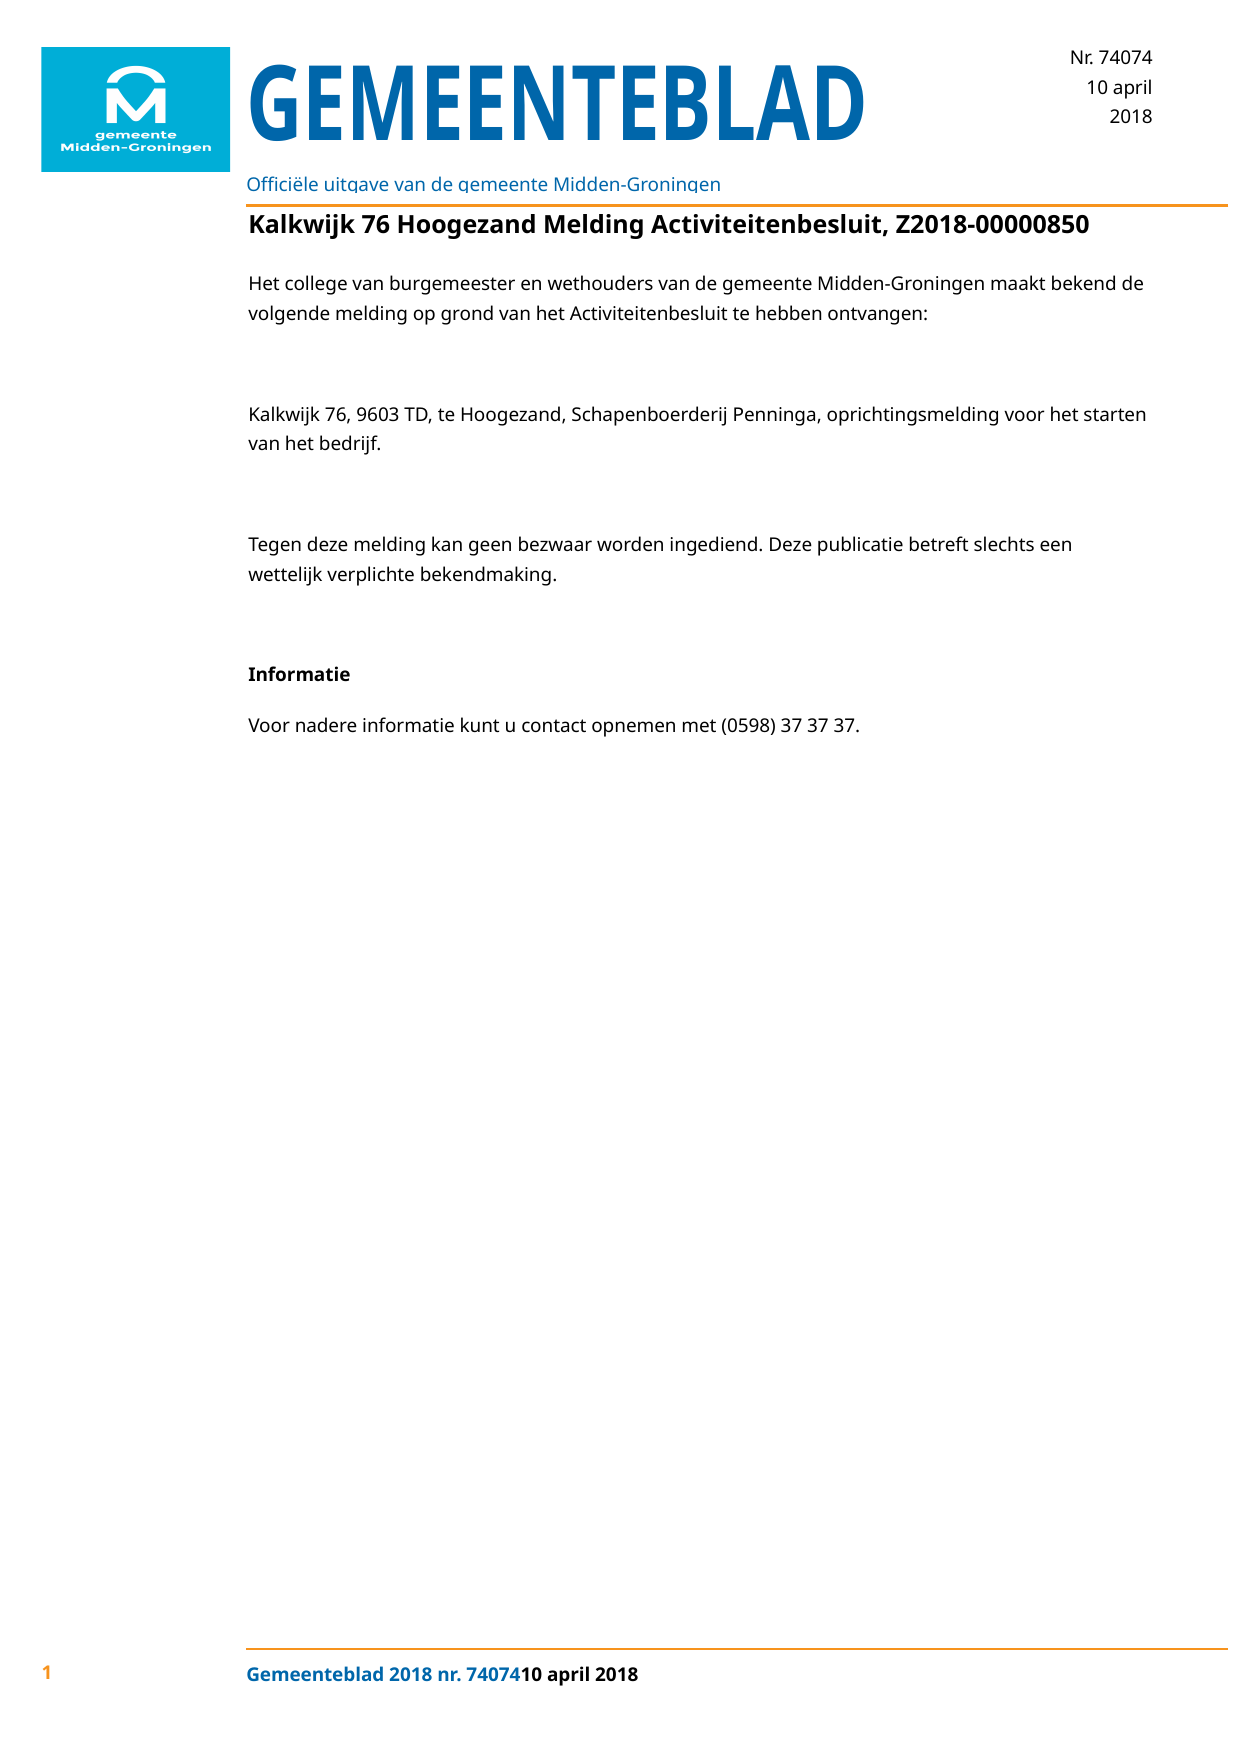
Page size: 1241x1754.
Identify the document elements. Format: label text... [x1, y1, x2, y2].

text Kalkwijk 76 Hoogezand Melding Activiteitenbesluit, Z2018-00000850 [248, 207, 1152, 241]
picture [108, 66, 164, 82]
picture [107, 89, 165, 122]
text Kalkwijk 76, 9603 TD, te Hoogezand, Schapenboerderij Penninga, oprichtingsmelding voor het starten van het bedrijf. [248, 401, 1152, 456]
text Voor nadere informatie kunt u contact opnemen met (0598) 37 37 37. [248, 712, 1152, 738]
text Het college van burgemeester en wethouders van de gemeente Midden-Groningen maakt bekend de volgende melding op grond van het Activiteitenbesluit te hebben ontvangen: [248, 270, 1152, 326]
picture [184, 146, 190, 153]
text Informatie [248, 662, 1152, 687]
text Tegen deze melding kan geen bezwaar worden ingediend. Deze publicatie betreft slechts een wettelijk verplichte bekendmaking. [248, 531, 1152, 586]
